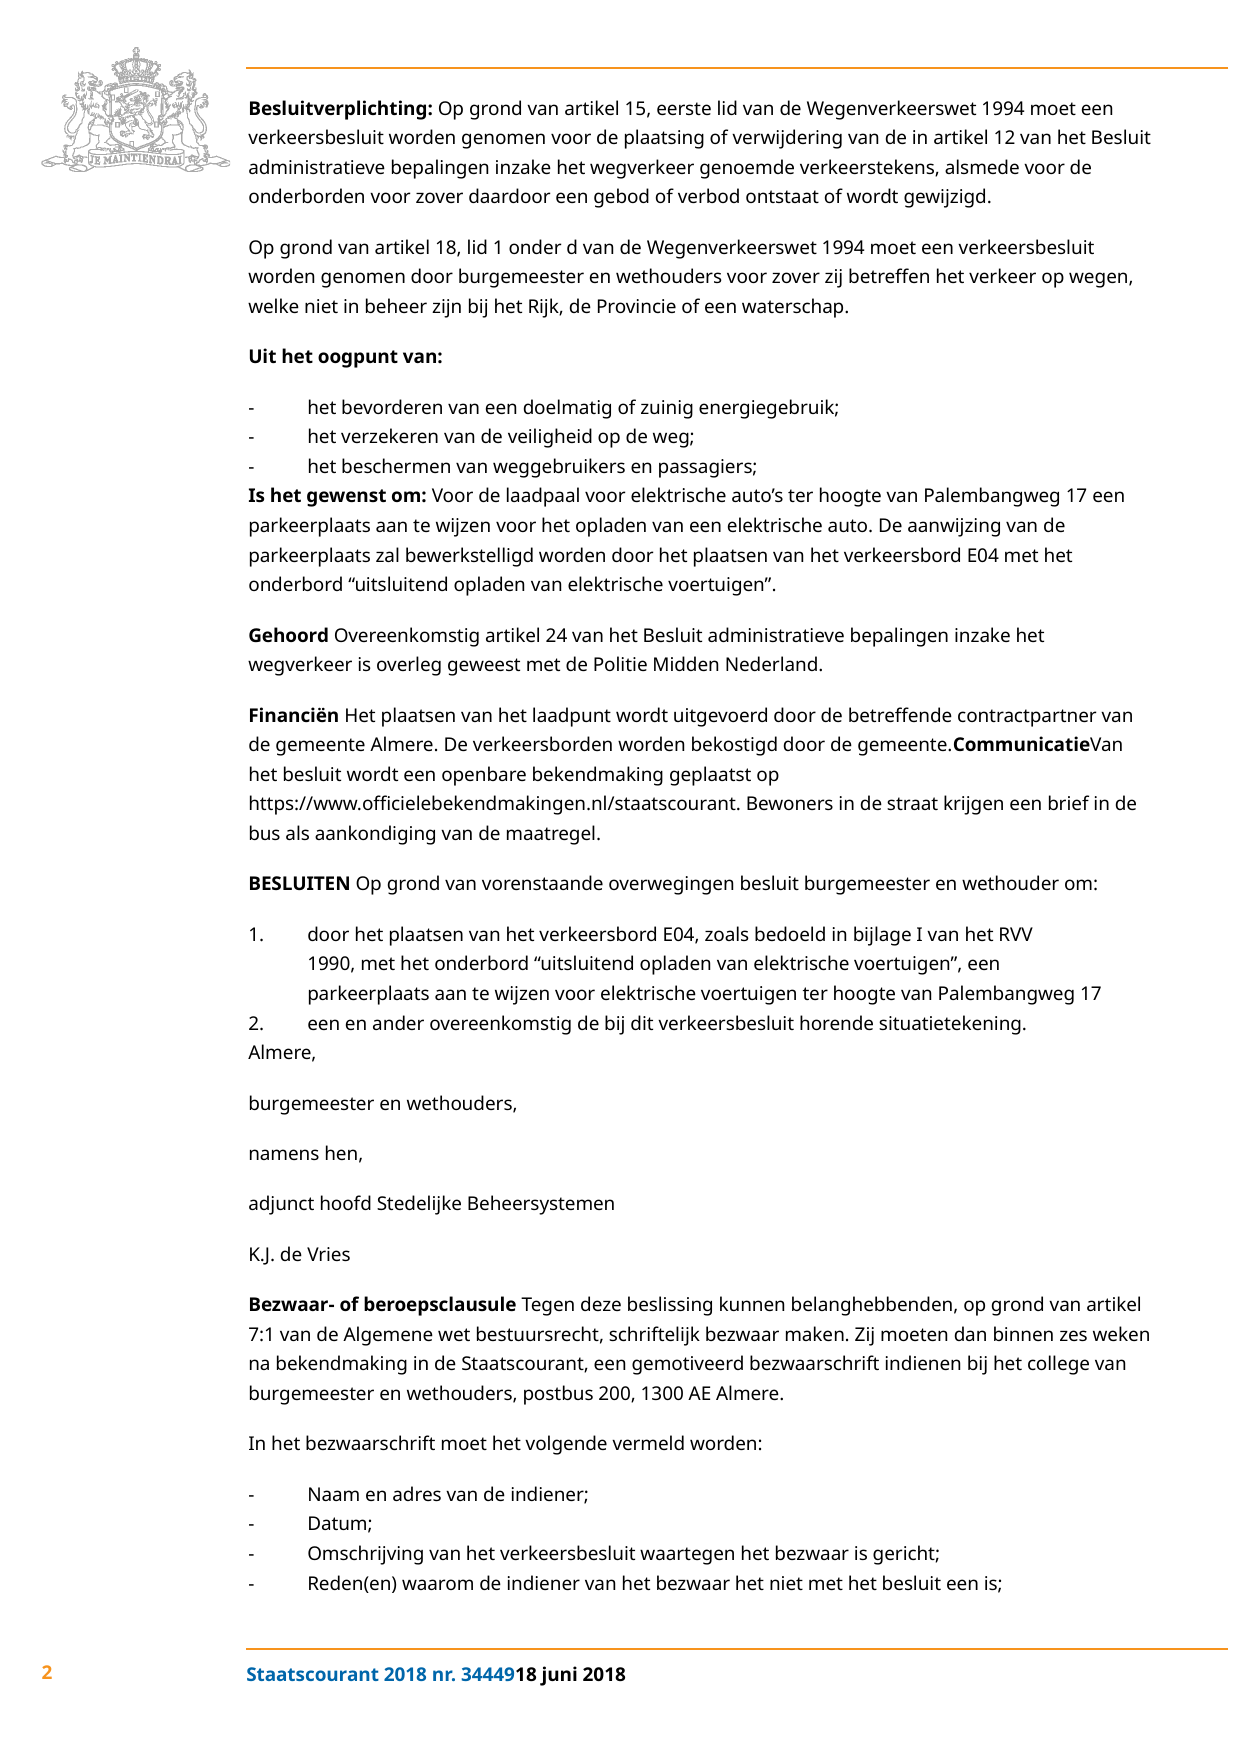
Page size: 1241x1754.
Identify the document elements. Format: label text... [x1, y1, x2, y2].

list het beschermen van weggebruikers en passagiers; [248, 453, 1152, 479]
list Naam en adres van de indiener; [248, 1481, 1152, 1507]
text namens hen, [248, 1140, 1152, 1166]
list het bevorderen van een doelmatig of zuinig energiegebruik; [248, 394, 1152, 420]
text In het bezwaarschrift moet het volgende vermeld worden: [248, 1431, 1152, 1456]
text Besluitverplichting: Op grond van artikel 15, eerste lid van de Wegenverkeerswet 1994 moet een verkeersbesluit worden genomen voor de plaatsing of verwijdering van de in artikel 12 van het Besluit administratieve bepalingen inzake het wegverkeer genoemde verkeerstekens, alsmede voor de onderborden voor zover daardoor een gebod of verbod ontstaat of wordt gewijzigd. [248, 95, 1152, 209]
list door het plaatsen van het verkeersbord E04, zoals bedoeld in bijlage I van het RVV [248, 921, 1152, 947]
text Is het gewenst om: Voor de laadpaal voor elektrische auto’s ter hoogte van Palembangweg 17 een parkeerplaats aan te wijzen voor het opladen van een elektrische auto. De aanwijzing van de parkeerplaats zal bewerkstelligd worden door het plaatsen van het verkeersbord E04 met het onderbord “uitsluitend opladen van elektrische voertuigen”. [248, 483, 1152, 597]
list een en ander overeenkomstig de bij dit verkeersbesluit horende situatietekening. [248, 1010, 1152, 1036]
list parkeerplaats aan te wijzen voor elektrische voertuigen ter hoogte van Palembangweg 17 [248, 980, 1152, 1006]
list Omschrijving van het verkeersbesluit waartegen het bezwaar is gericht; [248, 1540, 1152, 1566]
text Uit het oogpunt van: [248, 343, 1152, 369]
text BESLUITEN Op grond van vorenstaande overwegingen besluit burgemeester en wethouder om: [248, 871, 1152, 896]
text Gehoord Overeenkomstig artikel 24 van het Besluit administratieve bepalingen inzake het wegverkeer is overleg geweest met de Politie Midden Nederland. [248, 622, 1152, 677]
text Financiën Het plaatsen van het laadpunt wordt uitgevoerd door de betreffende contractpartner van de gemeente Almere. De verkeersborden worden bekostigd door de gemeente.CommunicatieVan het besluit wordt een openbare bekendmaking geplaatst op https://www.officielebekendmakingen.nl/staatscourant. Bewoners in de straat krijgen een brief in de bus als aankondiging van de maatregel. [248, 702, 1152, 846]
list Datum; [248, 1511, 1152, 1536]
text Op grond van artikel 18, lid 1 onder d van de Wegenverkeerswet 1994 moet een verkeersbesluit worden genomen door burgemeester en wethouders voor zover zij betreffen het verkeer op wegen, welke niet in beheer zijn bij het Rijk, de Provincie of een waterschap. [248, 234, 1152, 319]
list Reden(en) waarom de indiener van het bezwaar het niet met het besluit een is; [248, 1570, 1152, 1596]
text Almere, [248, 1039, 1152, 1065]
text Bezwaar- of beroepsclausule Tegen deze beslissing kunnen belanghebbenden, op grond van artikel 7:1 van de Algemene wet bestuursrecht, schriftelijk bezwaar maken. Zij moeten dan binnen zes weken na bekendmaking in de Staatscourant, een gemotiveerd bezwaarschrift indienen bij het college van burgemeester en wethouders, postbus 200, 1300 AE Almere. [248, 1291, 1152, 1406]
list 1990, met het onderbord “uitsluitend opladen van elektrische voertuigen”, een [248, 951, 1152, 976]
text K.J. de Vries [248, 1241, 1152, 1267]
text adjunct hoofd Stedelijke Beheersystemen [248, 1191, 1152, 1216]
picture [41, 47, 231, 172]
list het verzekeren van de veiligheid op de weg; [248, 423, 1152, 449]
text burgemeester en wethouders, [248, 1090, 1152, 1116]
